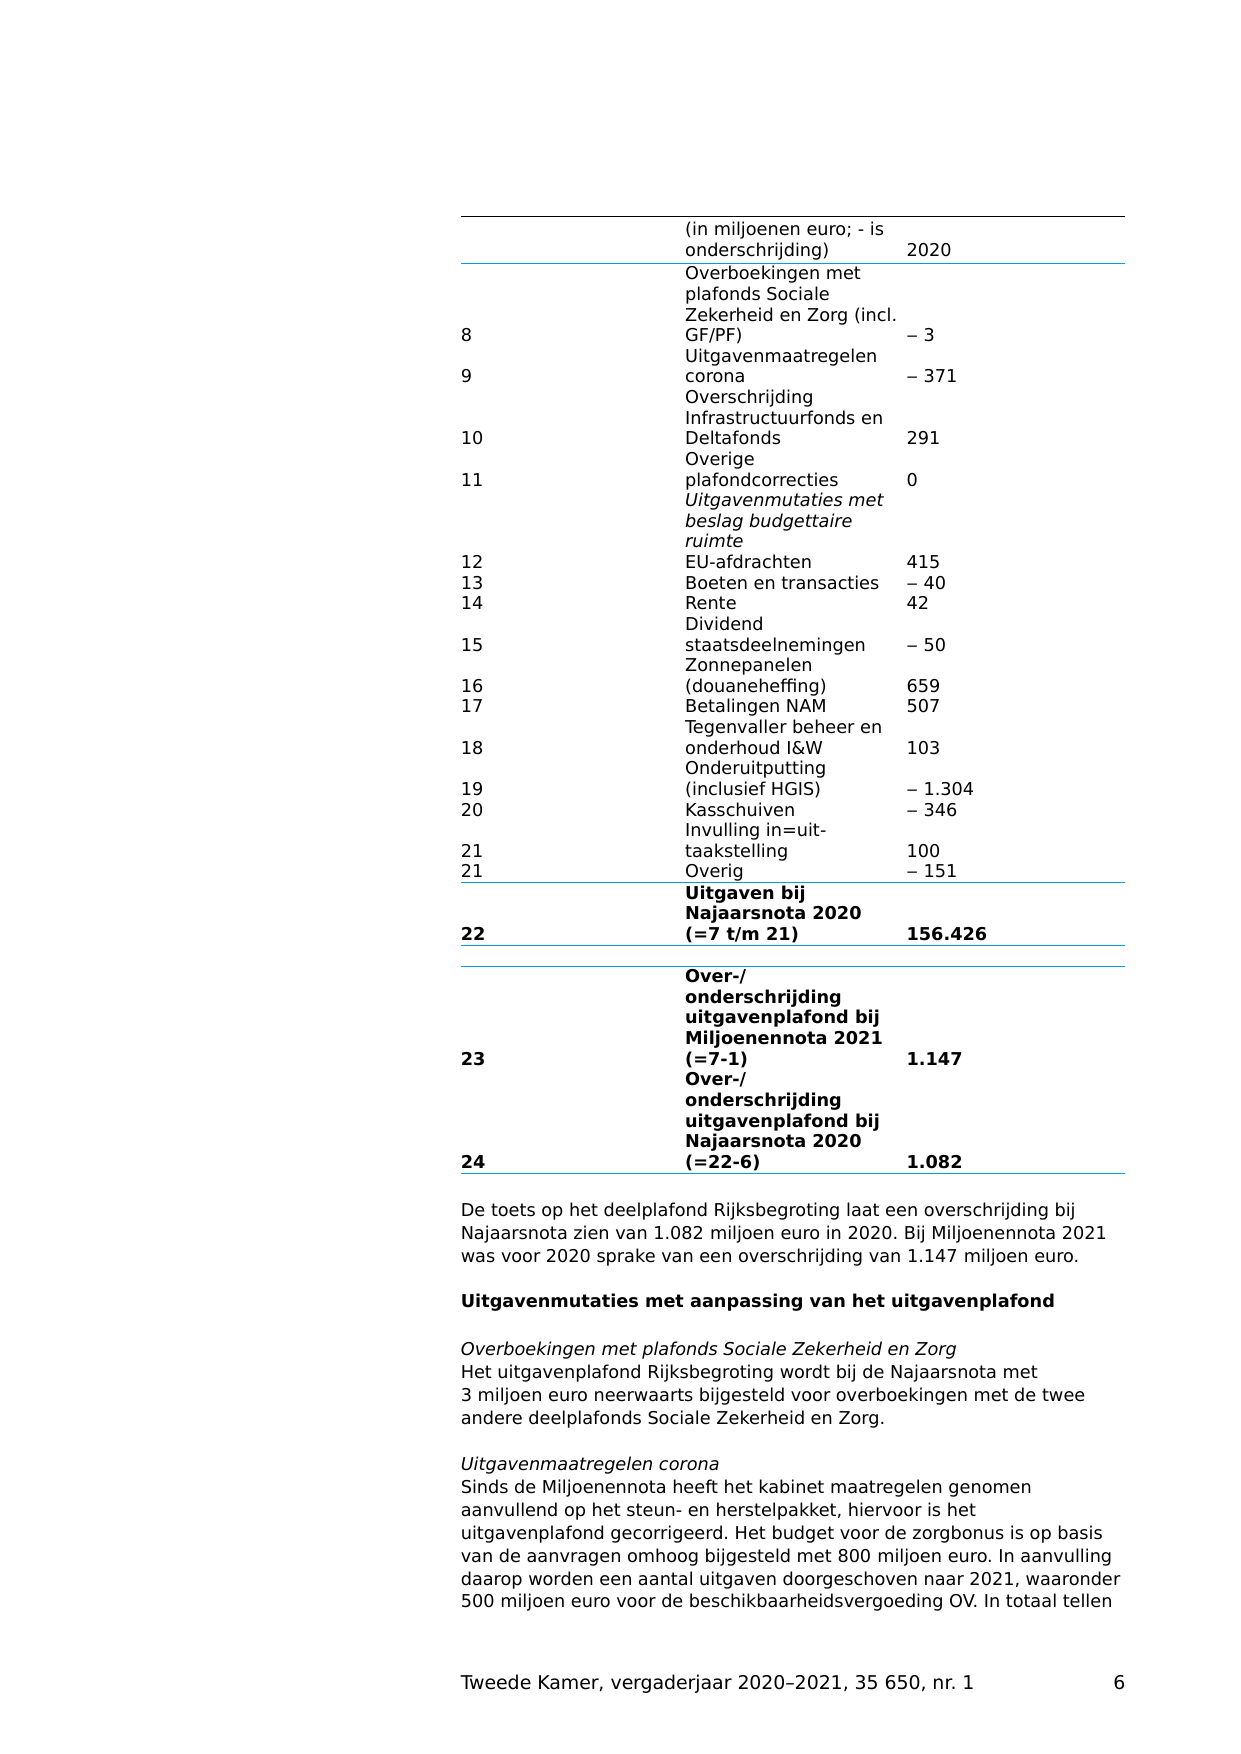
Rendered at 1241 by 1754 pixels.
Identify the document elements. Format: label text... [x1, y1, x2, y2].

table_cell 17 [461, 696, 682, 717]
table_cell 9 [461, 346, 682, 387]
table_cell 103 [904, 717, 1125, 758]
table_cell 19 [461, 758, 682, 799]
table_cell 18 [461, 717, 682, 758]
table_cell 10 [461, 387, 682, 449]
table_cell 42 [904, 593, 1125, 614]
table_cell [461, 946, 682, 966]
table_cell Invulling in=uit-taakstelling [682, 820, 903, 861]
table_cell 156.426 [904, 883, 1125, 944]
table_cell Onderuitputting (inclusief HGIS) [682, 758, 903, 799]
table_cell ‒ 50 [904, 614, 1125, 655]
text Overboekingen met plafonds Sociale Zekerheid en Zorg Het uitgavenplafond Rijksbegroting wordt bij de Najaarsnota met 3 miljoen euro neerwaarts bijgesteld voor overboekingen met de twee andere deelplafonds Sociale Zekerheid en Zorg. [461, 1314, 1125, 1429]
table_cell Zonnepanelen (douaneheffing) [682, 655, 903, 696]
table_cell Overschrijding Infrastructuurfonds en Deltafonds [682, 387, 903, 449]
table_cell 659 [904, 655, 1125, 696]
table_cell Rente [682, 593, 903, 614]
table_cell 1.082 [904, 1069, 1125, 1172]
table_cell 291 [904, 387, 1125, 449]
table_cell Betalingen NAM [682, 696, 903, 717]
table_cell Overboekingen met plafonds Sociale Zekerheid en Zorg (incl. GF/PF) [682, 264, 903, 346]
table_cell [461, 217, 682, 263]
table_cell 24 [461, 1069, 682, 1172]
table_cell 11 [461, 449, 682, 490]
table_cell 23 [461, 967, 682, 1069]
table_cell Boeten en transacties [682, 573, 903, 593]
table_cell EU-afdrachten [682, 552, 903, 573]
table_cell 507 [904, 696, 1125, 717]
table_cell Dividend staatsdeelnemingen [682, 614, 903, 655]
table_cell 21 [461, 820, 682, 861]
table_cell ‒ 346 [904, 800, 1125, 820]
table_cell Kasschuiven [682, 800, 903, 820]
table_cell Uitgaven bij Najaarsnota 2020 (=7 t/m 21) [682, 883, 903, 944]
table_cell 0 [904, 449, 1125, 490]
table_cell 8 [461, 264, 682, 346]
table_cell ‒ 40 [904, 573, 1125, 593]
table_cell Uitgavenmutaties met beslag budgettaire ruimte [682, 490, 903, 552]
table_cell 22 [461, 883, 682, 944]
text De toets op het deelplafond Rijksbegroting laat een overschrijding bij Najaarsnota zien van 1.082 miljoen euro in 2020. Bij Miljoenennota 2021 was voor 2020 sprake van een overschrijding van 1.147 miljoen euro. [461, 1198, 1125, 1267]
table_cell Overige plafondcorrecties [682, 449, 903, 490]
table_cell 21 [461, 861, 682, 882]
table_cell 415 [904, 552, 1125, 573]
table_cell ‒ 151 [904, 861, 1125, 882]
table_cell [461, 490, 682, 552]
table_cell Over-/onderschrijding uitgavenplafond bij Miljoenennota 2021 (=7-1) [682, 967, 903, 1069]
table_cell 12 [461, 552, 682, 573]
table_cell Overig [682, 861, 903, 882]
table_cell [904, 946, 1125, 966]
table_cell Over-/onderschrijding uitgavenplafond bij Najaarsnota 2020 (=22-6) [682, 1069, 903, 1172]
table_cell 15 [461, 614, 682, 655]
table_cell 1.147 [904, 967, 1125, 1069]
table_cell ‒ 1.304 [904, 758, 1125, 799]
table_cell ‒ 3 [904, 264, 1125, 346]
text Uitgavenmutaties met aanpassing van het uitgavenplafond [461, 1289, 1125, 1312]
table_cell ‒ 371 [904, 346, 1125, 387]
table_cell 20 [461, 800, 682, 820]
table_header Tabel 2.1.1.1 Ontwikkeling uitgavenplafond Rijksbegroting [461, 191, 1125, 216]
table_cell 16 [461, 655, 682, 696]
table_cell Tegenvaller beheer en onderhoud I&W [682, 717, 903, 758]
table_cell 14 [461, 593, 682, 614]
table_cell 100 [904, 820, 1125, 861]
table_cell Uitgavenmaatregelen corona [682, 346, 903, 387]
table_cell [904, 490, 1125, 552]
table_cell [682, 946, 903, 966]
table_cell (in miljoenen euro; - is onderschrijding) [682, 217, 903, 263]
table_cell 2020 [904, 217, 1125, 263]
table_cell 13 [461, 573, 682, 593]
text Uitgavenmaatregelen corona Sinds de Miljoenennota heeft het kabinet maatregelen genomen aanvullend op het steun- en herstelpakket, hiervoor is het uitgavenplafond gecorrigeerd. Het budget voor de zorgbonus is op basis van de aanvragen omhoog bijgesteld met 800 miljoen euro. In aanvulling daarop worden een aantal uitgaven doorgeschoven naar 2021, waaronder 500 miljoen euro voor de beschikbaarheidsvergoeding OV. In totaal tellen [461, 1452, 1125, 1612]
